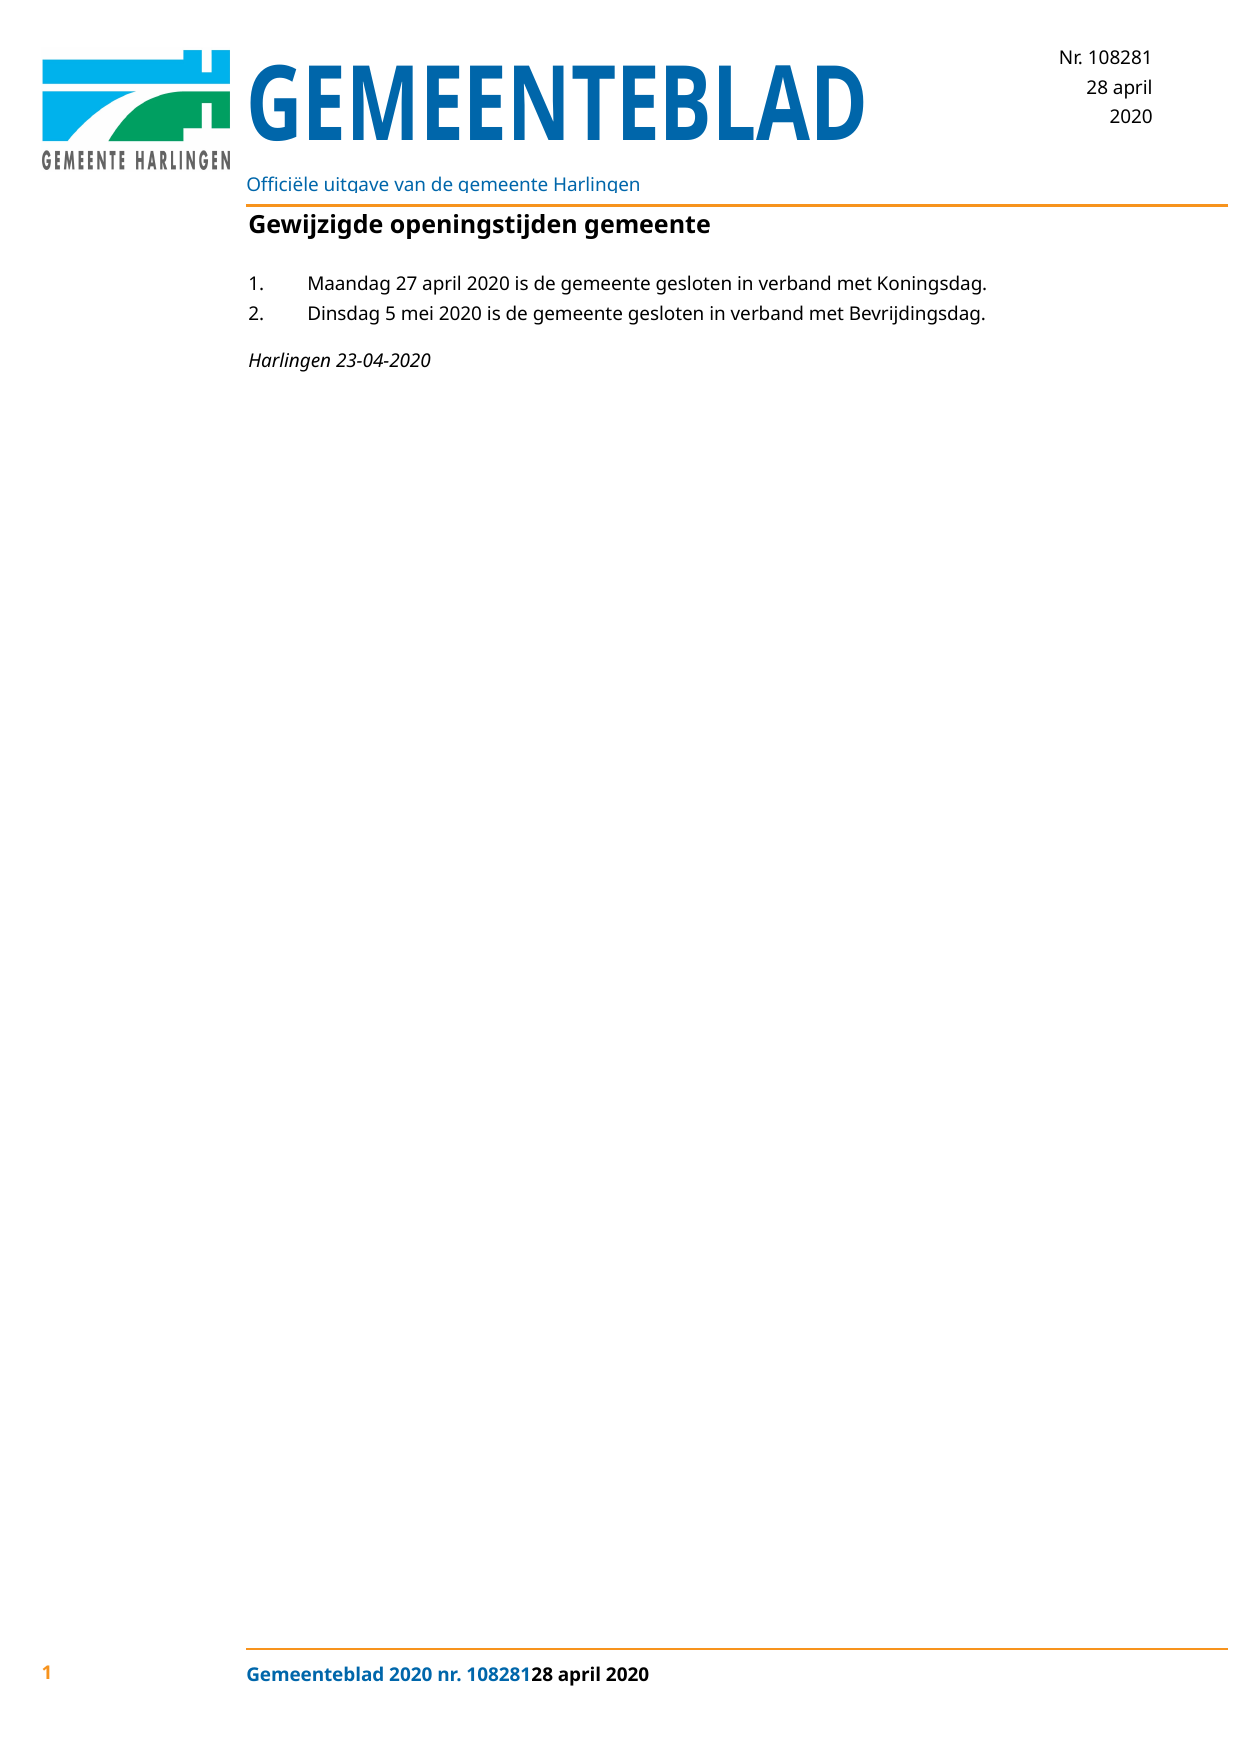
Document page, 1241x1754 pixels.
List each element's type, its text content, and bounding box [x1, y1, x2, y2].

list Maandag 27 april 2020 is de gemeente gesloten in verband met Koningsdag. [248, 270, 1152, 296]
list Dinsdag 5 mei 2020 is de gemeente gesloten in verband met Bevrijdingsdag. [248, 300, 1152, 326]
picture [41, 47, 231, 172]
text Gewijzigde openingstijden gemeente [248, 207, 1152, 241]
text Harlingen 23-04-2020 [248, 348, 1152, 373]
